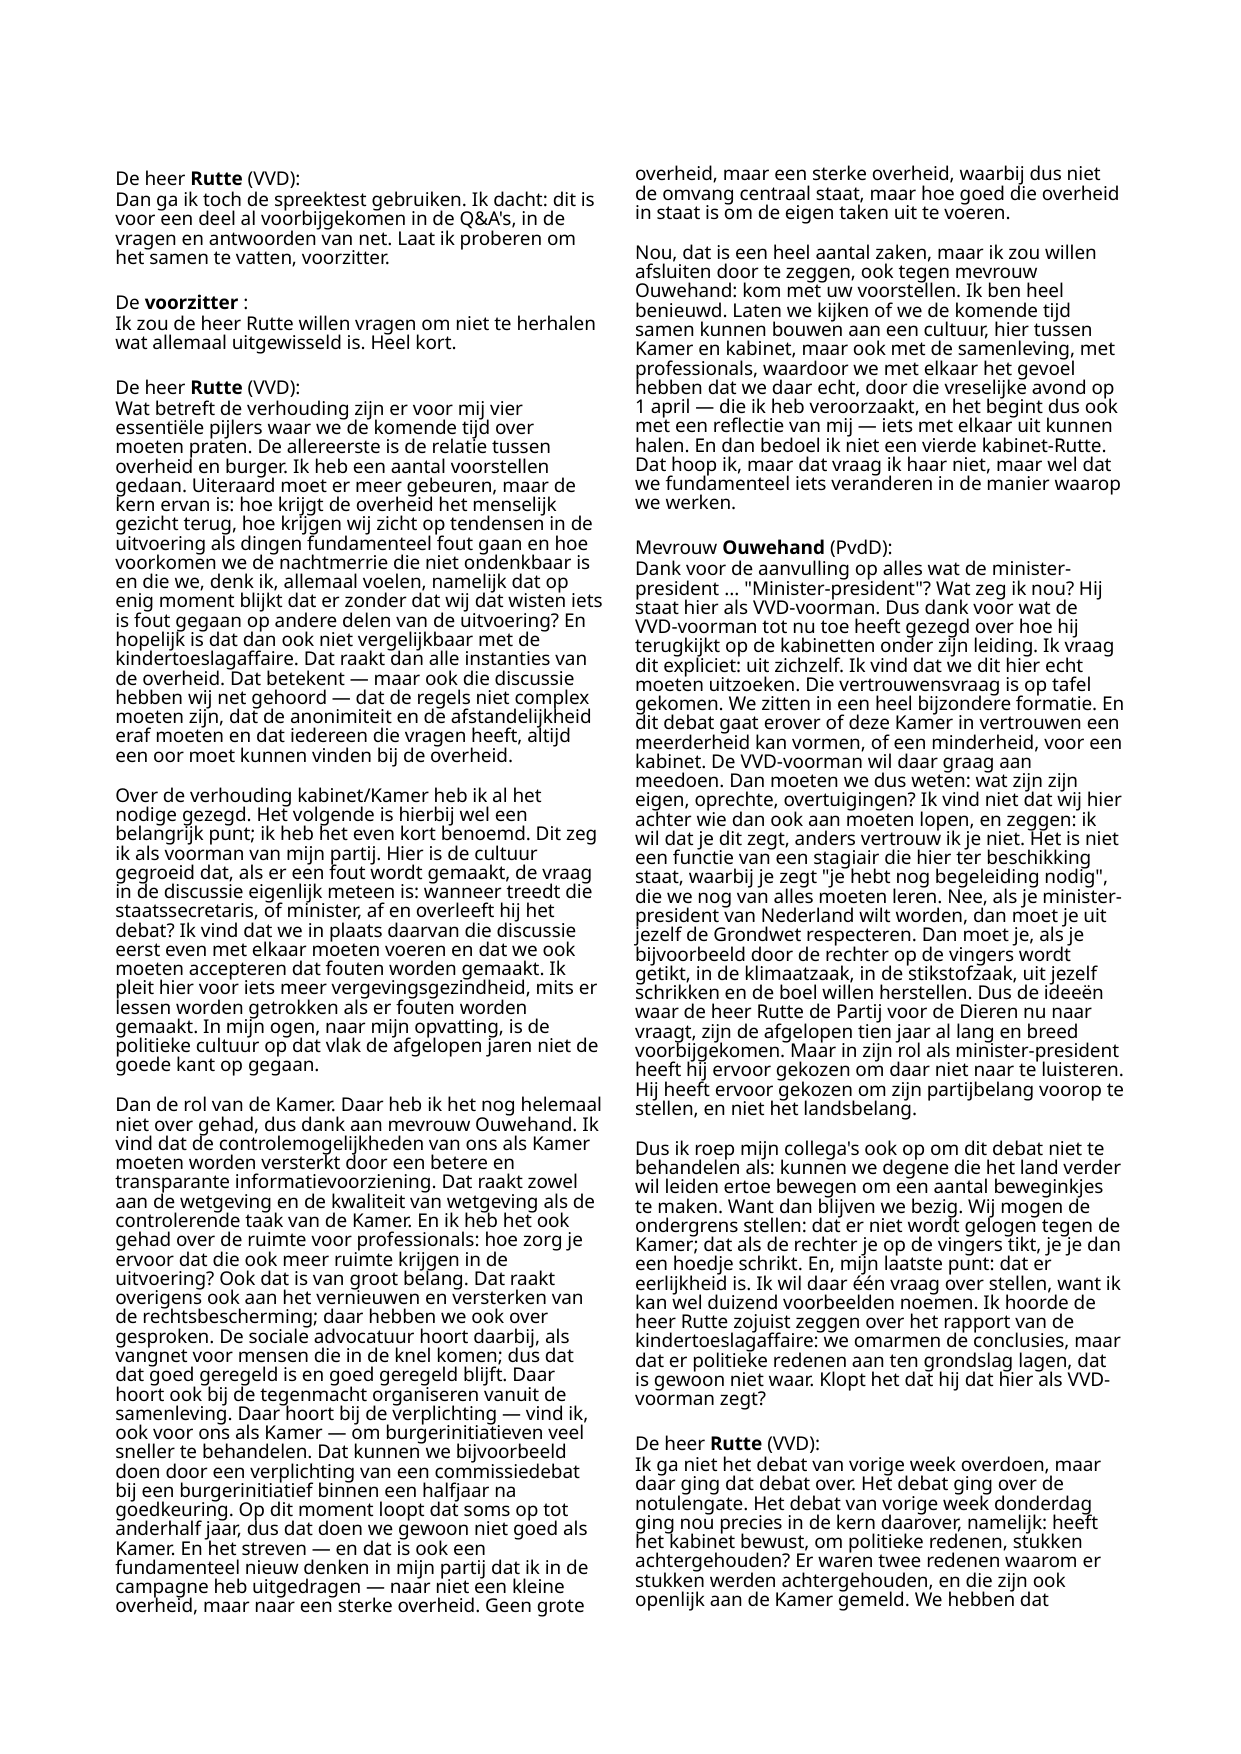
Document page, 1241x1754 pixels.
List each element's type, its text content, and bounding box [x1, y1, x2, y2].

text Ik ga niet het debat van vorige week overdoen, maar daar ging dat debat over. Het debat ging over de notulengate. Het debat van vorige week donderdag ging nou precies in de kern daarover, namelijk: heeft het kabinet bewust, om politieke redenen, stukken achtergehouden? Er waren twee redenen waarom er stukken werden achtergehouden, en die zijn ook openlijk aan de Kamer gemeld. We hebben dat [635, 1456, 1125, 1610]
text De heer Rutte (VVD): [115, 165, 605, 191]
text Dan de rol van de Kamer. Daar heb ik het nog helemaal niet over gehad, dus dank aan mevrouw Ouwehand. Ik vind dat de controlemogelijkheden van ons als Kamer moeten worden versterkt door een betere en transparante informatievoorziening. Dat raakt zowel aan de wetgeving en de kwaliteit van wetgeving als de controlerende taak van de Kamer. En ik heb het ook gehad over de ruimte voor professionals: hoe zorg je ervoor dat die ook meer ruimte krijgen in de uitvoering? Ook dat is van groot belang. Dat raakt overigens ook aan het vernieuwen en versterken van de rechtsbescherming; daar hebben we ook over gesproken. De sociale advocatuur hoort daarbij, als vangnet voor mensen die in de knel komen; dus dat dat goed geregeld is en goed geregeld blijft. Daar hoort ook bij de tegenmacht organiseren vanuit de samenleving. Daar hoort bij de verplichting — vind ik, ook voor ons als Kamer — om burgerinitiatieven veel sneller te behandelen. Dat kunnen we bijvoorbeeld doen door een verplichting van een commissiedebat bij een burgerinitiatief binnen een halfjaar na goedkeuring. Op dit moment loopt dat soms op tot anderhalf jaar, dus dat doen we gewoon niet goed als Kamer. En het streven — en dat is ook een fundamenteel nieuw denken in mijn partij dat ik in de campagne heb uitgedragen — naar niet een kleine overheid, maar naar een sterke overheid. Geen grote [115, 1096, 605, 1617]
text Dank voor de aanvulling op alles wat de minister-president ... "Minister-president"? Wat zeg ik nou? Hij staat hier als VVD-voorman. Dus dank voor wat de VVD-voorman tot nu toe heeft gezegd over hoe hij terugkijkt op de kabinetten onder zijn leiding. Ik vraag dit expliciet: uit zichzelf. Ik vind dat we dit hier echt moeten uitzoeken. Die vertrouwensvraag is op tafel gekomen. We zitten in een heel bijzondere formatie. En dit debat gaat erover of deze Kamer in vertrouwen een meerderheid kan vormen, of een minderheid, voor een kabinet. De VVD-voorman wil daar graag aan meedoen. Dan moeten we dus weten: wat zijn zijn eigen, oprechte, overtuigingen? Ik vind niet dat wij hier achter wie dan ook aan moeten lopen, en zeggen: ik wil dat je dit zegt, anders vertrouw ik je niet. Het is niet een functie van een stagiair die hier ter beschikking staat, waarbij je zegt "je hebt nog begeleiding nodig", die we nog van alles moeten leren. Nee, als je minister-president van Nederland wilt worden, dan moet je uit jezelf de Grondwet respecteren. Dan moet je, als je bijvoorbeeld door de rechter op de vingers wordt getikt, in de klimaatzaak, in de stikstofzaak, uit jezelf schrikken en de boel willen herstellen. Dus de ideeën waar de heer Rutte de Partij voor de Dieren nu naar vraagt, zijn de afgelopen tien jaar al lang en breed voorbijgekomen. Maar in zijn rol als minister-president heeft hij ervoor gekozen om daar niet naar te luisteren. Hij heeft ervoor gekozen om zijn partijbelang voorop te stellen, en niet het landsbelang. [635, 560, 1125, 1119]
text Nou, dat is een heel aantal zaken, maar ik zou willen afsluiten door te zeggen, ook tegen mevrouw Ouwehand: kom met uw voorstellen. Ik ben heel benieuwd. Laten we kijken of we de komende tijd samen kunnen bouwen aan een cultuur, hier tussen Kamer en kabinet, maar ook met de samenleving, met professionals, waardoor we met elkaar het gevoel hebben dat we daar echt, door die vreselijke avond op 1 april — die ik heb veroorzaakt, en het begint dus ook met een reflectie van mij — iets met elkaar uit kunnen halen. En dan bedoel ik niet een vierde kabinet-Rutte. Dat hoop ik, maar dat vraag ik haar niet, maar wel dat we fundamenteel iets veranderen in de manier waarop we werken. [635, 244, 1125, 514]
text De heer Rutte (VVD): [115, 374, 605, 400]
text Over de verhouding kabinet/Kamer heb ik al het nodige gezegd. Het volgende is hierbij wel een belangrijk punt; ik heb het even kort benoemd. Dit zeg ik als voorman van mijn partij. Hier is de cultuur gegroeid dat, als er een fout wordt gemaakt, de vraag in de discussie eigenlijk meteen is: wanneer treedt die staatssecretaris, of minister, af en overleeft hij het debat? Ik vind dat we in plaats daarvan die discussie eerst even met elkaar moeten voeren en dat we ook moeten accepteren dat fouten worden gemaakt. Ik pleit hier voor iets meer vergevingsgezindheid, mits er lessen worden getrokken als er fouten worden gemaakt. In mijn ogen, naar mijn opvatting, is de politieke cultuur op dat vlak de afgelopen jaren niet de goede kant op gegaan. [115, 787, 605, 1076]
text overheid, maar een sterke overheid, waarbij dus niet de omvang centraal staat, maar hoe goed die overheid in staat is om de eigen taken uit te voeren. [635, 165, 1125, 223]
text Dan ga ik toch de spreektest gebruiken. Ik dacht: dit is voor een deel al voorbijgekomen in de Q&A's, in de vragen en antwoorden van net. Laat ik proberen om het samen te vatten, voorzitter. [115, 191, 605, 268]
text De heer Rutte (VVD): [635, 1430, 1125, 1456]
text Ik zou de heer Rutte willen vragen om niet te herhalen wat allemaal uitgewisseld is. Heel kort. [115, 315, 605, 353]
text De voorzitter : [115, 289, 605, 315]
text Dus ik roep mijn collega's ook op om dit debat niet te behandelen als: kunnen we degene die het land verder wil leiden ertoe bewegen om een aantal beweginkjes te maken. Want dan blijven we bezig. Wij mogen de ondergrens stellen: dat er niet wordt gelogen tegen de Kamer; dat als de rechter je op de vingers tikt, je je dan een hoedje schrikt. En, mijn laatste punt: dat er eerlijkheid is. Ik wil daar één vraag over stellen, want ik kan wel duizend voorbeelden noemen. Ik hoorde de heer Rutte zojuist zeggen over het rapport van de kindertoeslagaffaire: we omarmen de conclusies, maar dat er politieke redenen aan ten grondslag lagen, dat is gewoon niet waar. Klopt het dat hij dat hier als VVD-voorman zegt? [635, 1140, 1125, 1409]
text Wat betreft de verhouding zijn er voor mij vier essentiële pijlers waar we de komende tijd over moeten praten. De allereerste is de relatie tussen overheid en burger. Ik heb een aantal voorstellen gedaan. Uiteraard moet er meer gebeuren, maar de kern ervan is: hoe krijgt de overheid het menselijk gezicht terug, hoe krijgen wij zicht op tendensen in de uitvoering als dingen fundamenteel fout gaan en hoe voorkomen we de nachtmerrie die niet ondenkbaar is en die we, denk ik, allemaal voelen, namelijk dat op enig moment blijkt dat er zonder dat wij dat wisten iets is fout gegaan op andere delen van de uitvoering? En hopelijk is dat dan ook niet vergelijkbaar met de kindertoeslagaffaire. Dat raakt dan alle instanties van de overheid. Dat betekent — maar ook die discussie hebben wij net gehoord — dat de regels niet complex moeten zijn, dat de anonimiteit en de afstandelijkheid eraf moeten en dat iedereen die vragen heeft, altijd een oor moet kunnen vinden bij de overheid. [115, 400, 605, 766]
text Mevrouw Ouwehand (PvdD): [635, 534, 1125, 560]
